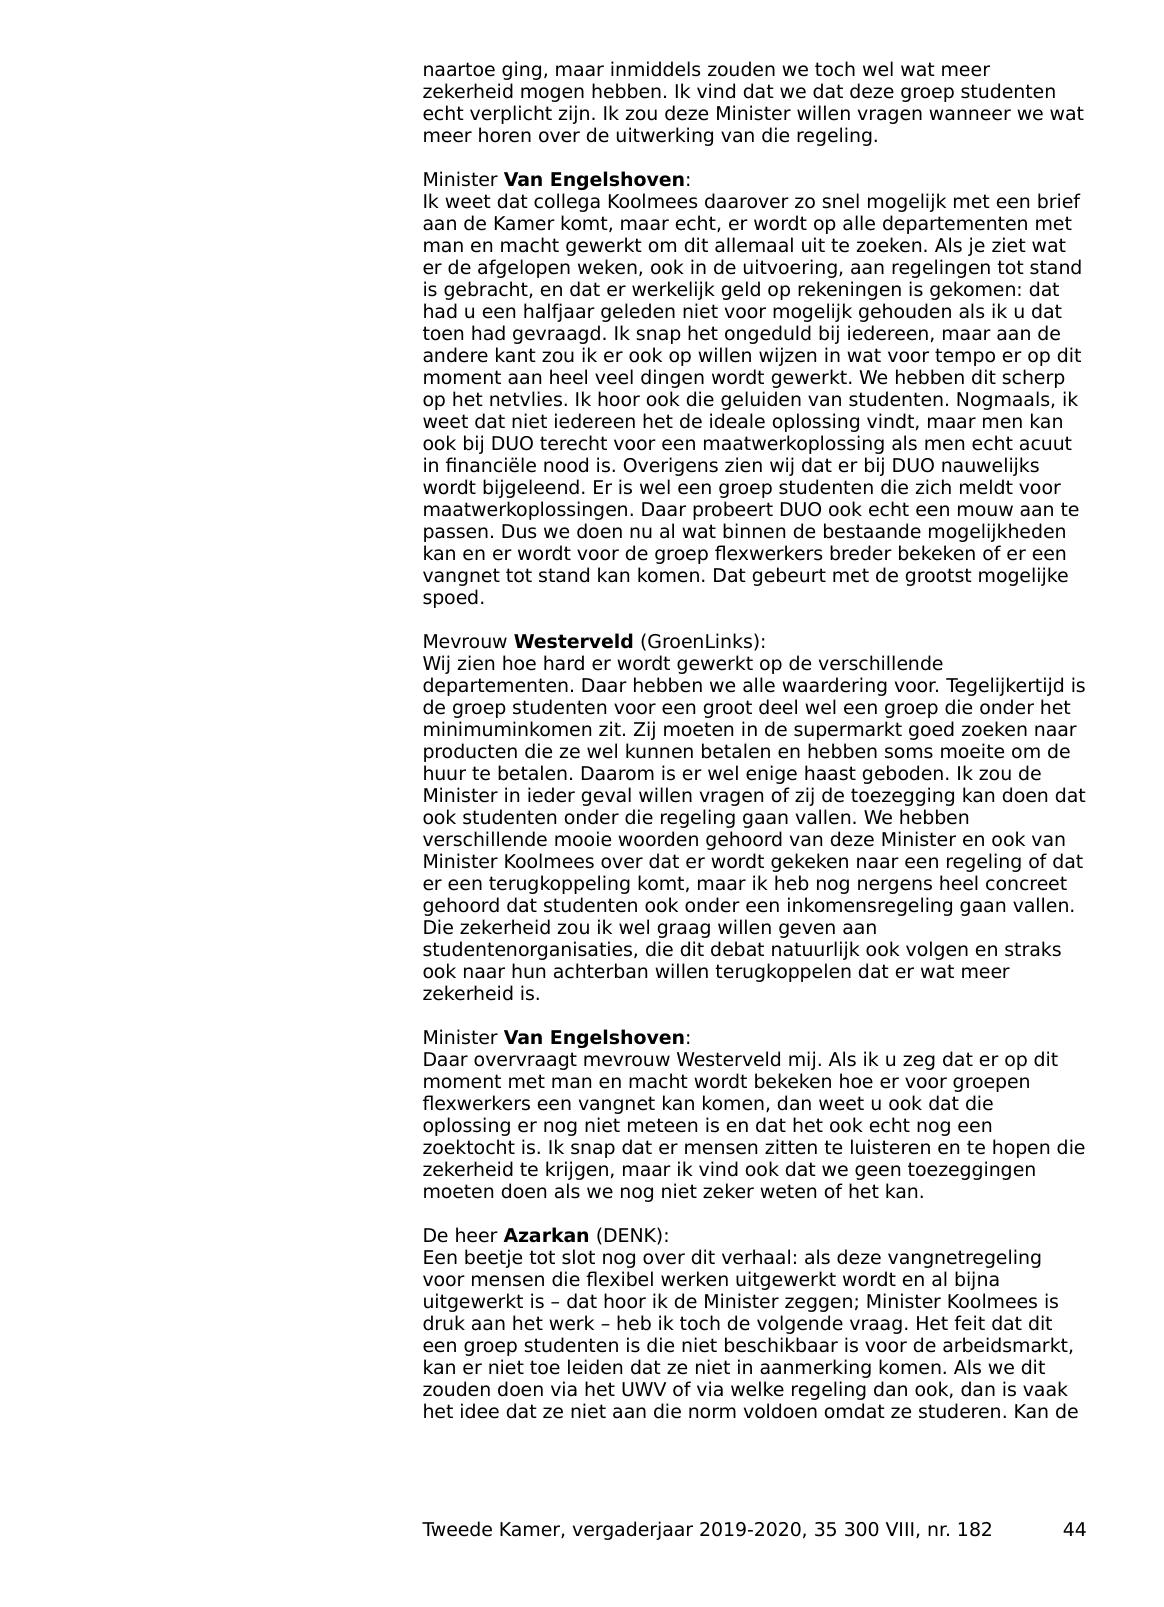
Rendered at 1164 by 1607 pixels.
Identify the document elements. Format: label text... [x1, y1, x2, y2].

text Ik weet dat collega Koolmees daarover zo snel mogelijk met een brief aan de Kamer komt, maar echt, er wordt op alle departementen met man en macht gewerkt om dit allemaal uit te zoeken. Als je ziet wat er de afgelopen weken, ook in de uitvoering, aan regelingen tot stand is gebracht, en dat er werkelijk geld op rekeningen is gekomen: dat had u een halfjaar geleden niet voor mogelijk gehouden als ik u dat toen had gevraagd. Ik snap het ongeduld bij iedereen, maar aan de andere kant zou ik er ook op willen wijzen in wat voor tempo er op dit moment aan heel veel dingen wordt gewerkt. We hebben dit scherp op het netvlies. Ik hoor ook die geluiden van studenten. Nogmaals, ik weet dat niet iedereen het de ideale oplossing vindt, maar men kan ook bij DUO terecht voor een maatwerkoplossing als men echt acuut in financiële nood is. Overigens zien wij dat er bij DUO nauwelijks wordt bijgeleend. Er is wel een groep studenten die zich meldt voor maatwerkoplossingen. Daar probeert DUO ook echt een mouw aan te passen. Dus we doen nu al wat binnen de bestaande mogelijkheden kan en er wordt voor de groep flexwerkers breder bekeken of er een vangnet tot stand kan komen. Dat gebeurt met de grootst mogelijke spoed. [422, 191, 1087, 609]
text Wij zien hoe hard er wordt gewerkt op de verschillende departementen. Daar hebben we alle waardering voor. Tegelijkertijd is de groep studenten voor een groot deel wel een groep die onder het minimuminkomen zit. Zij moeten in de supermarkt goed zoeken naar producten die ze wel kunnen betalen en hebben soms moeite om de huur te betalen. Daarom is er wel enige haast geboden. Ik zou de Minister in ieder geval willen vragen of zij de toezegging kan doen dat ook studenten onder die regeling gaan vallen. We hebben verschillende mooie woorden gehoord van deze Minister en ook van Minister Koolmees over dat er wordt gekeken naar een regeling of dat er een terugkoppeling komt, maar ik heb nog nergens heel concreet gehoord dat studenten ook onder een inkomensregeling gaan vallen. Die zekerheid zou ik wel graag willen geven aan studentenorganisaties, die dit debat natuurlijk ook volgen en straks ook naar hun achterban willen terugkoppelen dat er wat meer zekerheid is. [422, 653, 1087, 1004]
text De heer Azarkan (DENK): [422, 1225, 1087, 1247]
text Mevrouw Westerveld (GroenLinks): [422, 631, 1087, 653]
text Minister Van Engelshoven: [422, 169, 1087, 191]
text Daar overvraagt mevrouw Westerveld mij. Als ik u zeg dat er op dit moment met man en macht wordt bekeken hoe er voor groepen flexwerkers een vangnet kan komen, dan weet u ook dat die oplossing er nog niet meteen is en dat het ook echt nog een zoektocht is. Ik snap dat er mensen zitten te luisteren en te hopen die zekerheid te krijgen, maar ik vind ook dat we geen toezeggingen moeten doen als we nog niet zeker weten of het kan. [422, 1049, 1087, 1203]
text naartoe ging, maar inmiddels zouden we toch wel wat meer zekerheid mogen hebben. Ik vind dat we dat deze groep studenten echt verplicht zijn. Ik zou deze Minister willen vragen wanneer we wat meer horen over de uitwerking van die regeling. [422, 59, 1087, 147]
text Minister Van Engelshoven: [422, 1027, 1087, 1049]
text Een beetje tot slot nog over dit verhaal: als deze vangnetregeling voor mensen die flexibel werken uitgewerkt wordt en al bijna uitgewerkt is – dat hoor ik de Minister zeggen; Minister Koolmees is druk aan het werk – heb ik toch de volgende vraag. Het feit dat dit een groep studenten is die niet beschikbaar is voor de arbeidsmarkt, kan er niet toe leiden dat ze niet in aanmerking komen. Als we dit zouden doen via het UWV of via welke regeling dan ook, dan is vaak het idee dat ze niet aan die norm voldoen omdat ze studeren. Kan de [422, 1247, 1087, 1423]
